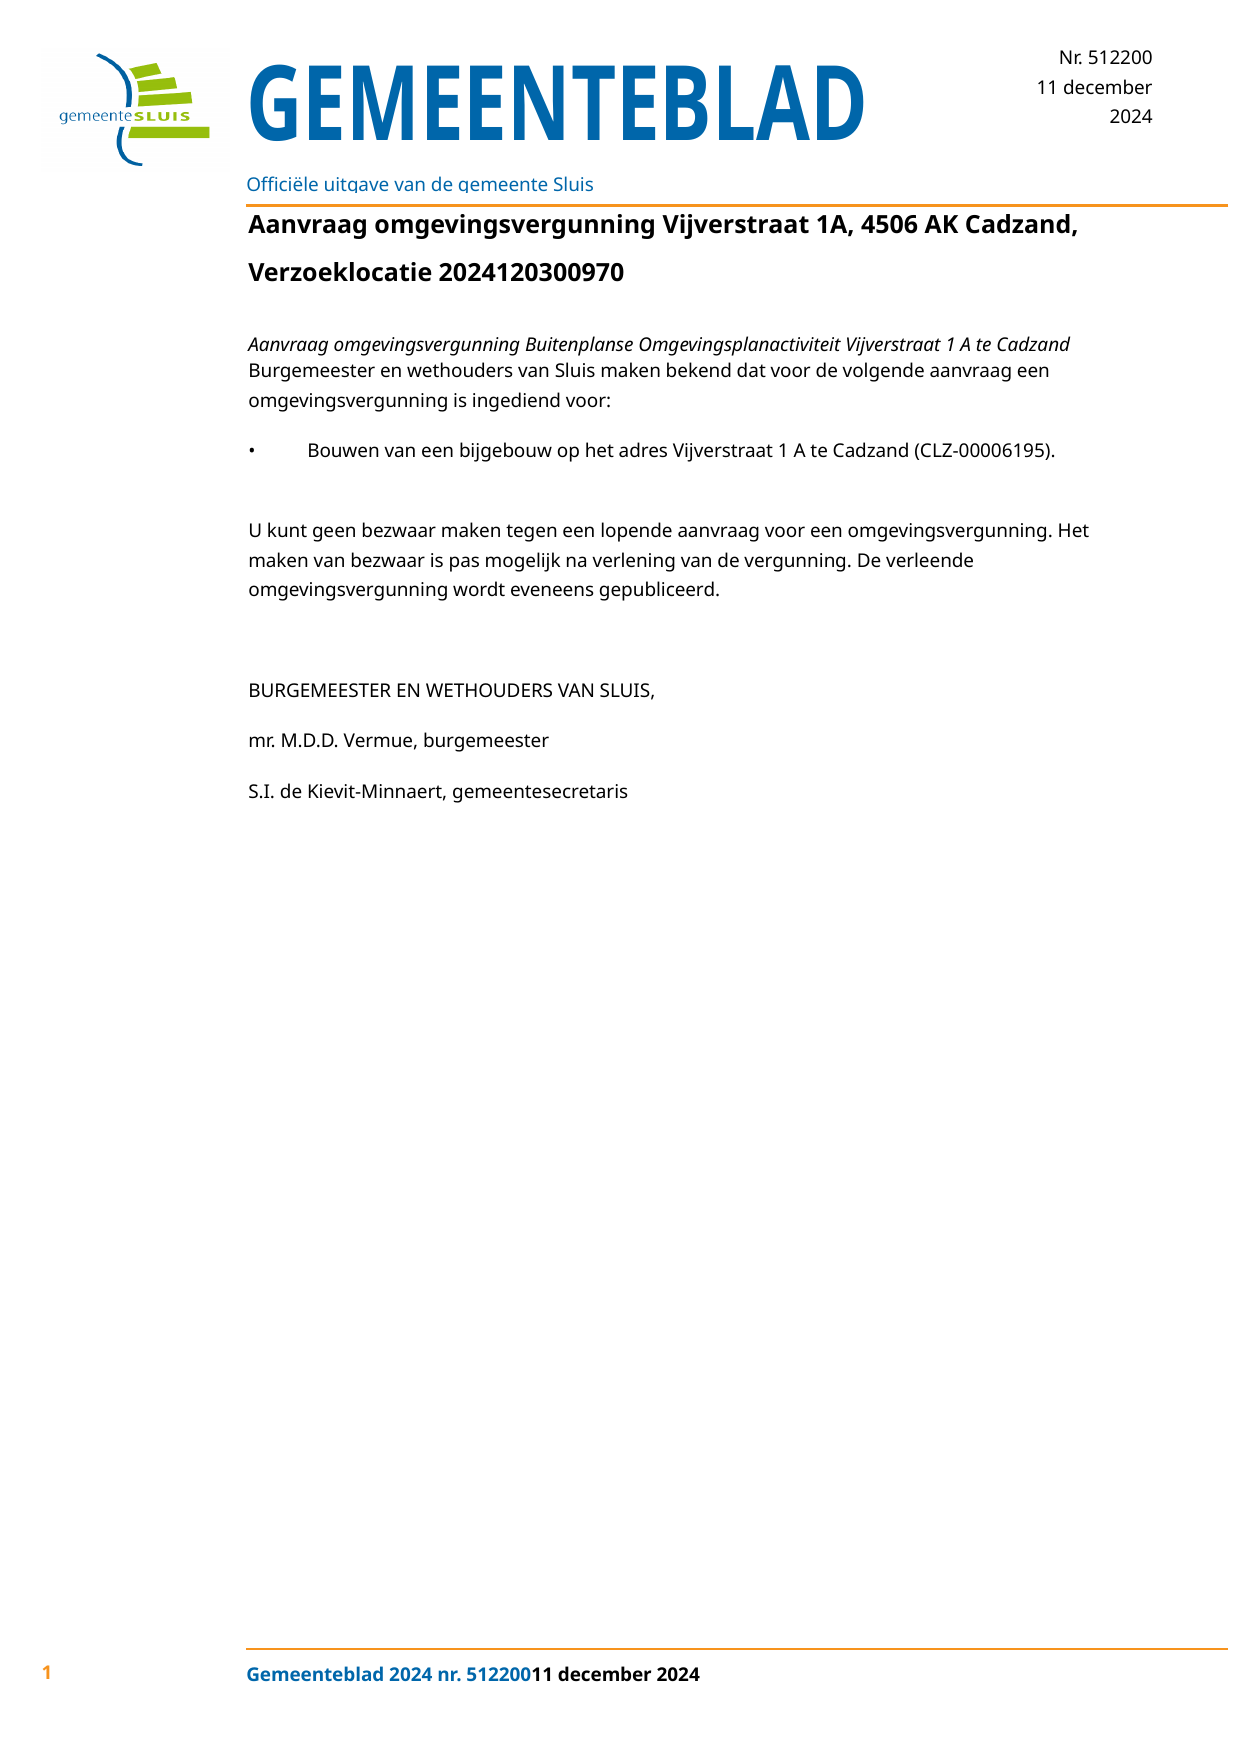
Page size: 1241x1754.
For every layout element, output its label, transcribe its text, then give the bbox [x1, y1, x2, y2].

text mr. M.D.D. Vermue, burgemeester [248, 728, 1152, 753]
text U kunt geen bezwaar maken tegen een lopende aanvraag voor een omgevingsvergunning. Het maken van bezwaar is pas mogelijk na verlening van de vergunning. De verleende omgevingsvergunning wordt eveneens gepubliceerd. [248, 517, 1152, 602]
list Bouwen van een bijgebouw op het adres Vijverstraat 1 A te Cadzand (CLZ-00006195). [248, 437, 1152, 463]
text Burgemeester en wethouders van Sluis maken bekend dat voor de volgende aanvraag een omgevingsvergunning is ingediend voor: [248, 357, 1152, 412]
text S.I. de Kievit-Minnaert, gemeentesecretaris [248, 778, 1152, 804]
text BURGEMEESTER EN WETHOUDERS VAN SLUIS, [248, 677, 1152, 703]
text Aanvraag omgevingsvergunning Buitenplanse Omgevingsplanactiviteit Vijverstraat 1 A te Cadzand [248, 331, 1152, 357]
picture [41, 47, 231, 172]
text Aanvraag omgevingsvergunning Vijverstraat 1A, 4506 AK Cadzand, Verzoeklocatie 2024120300970 [248, 207, 1152, 288]
